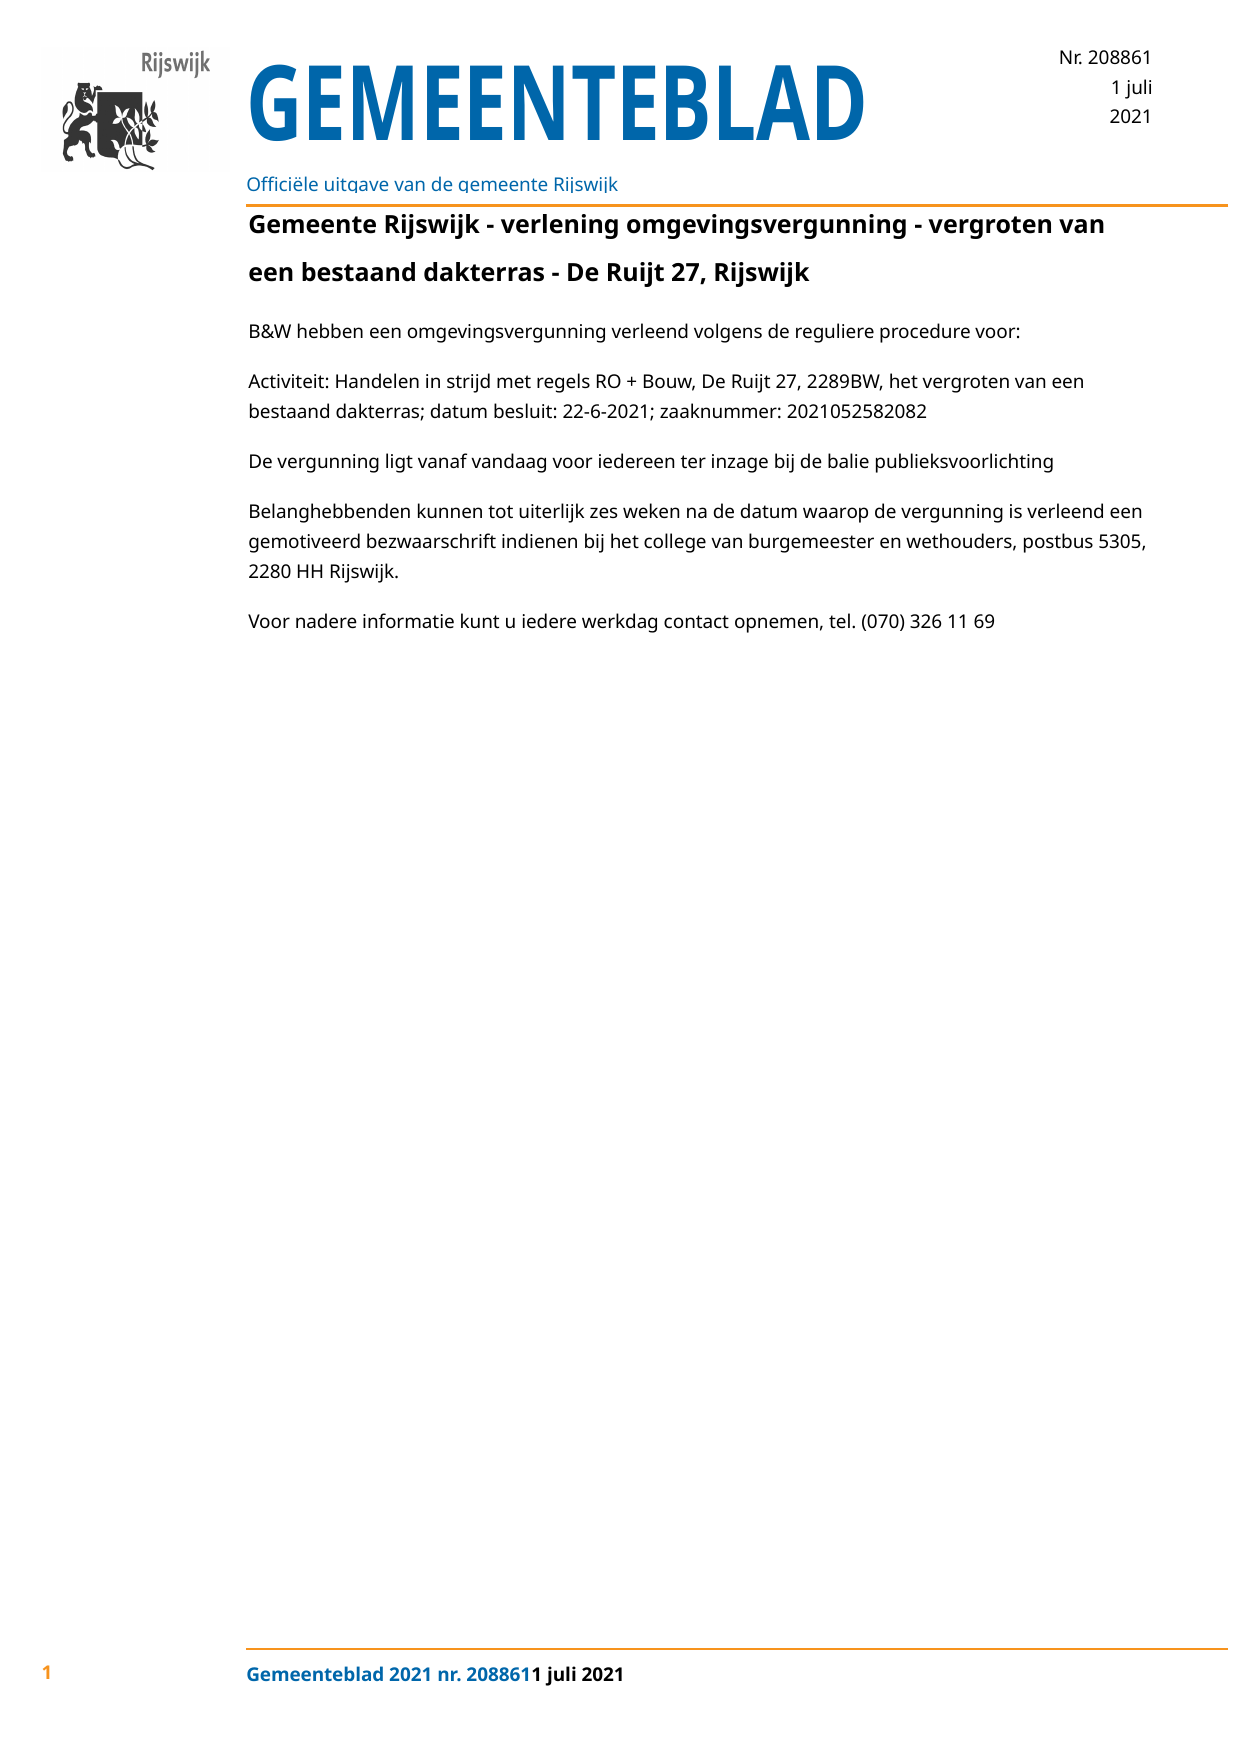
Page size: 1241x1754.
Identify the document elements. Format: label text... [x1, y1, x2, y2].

text Voor nadere informatie kunt u iedere werkdag contact opnemen, tel. (070) 326 11 69 [248, 608, 1152, 634]
text De vergunning ligt vanaf vandaag voor iedereen ter inzage bij de balie publieksvoorlichting [248, 448, 1152, 474]
text Belanghebbenden kunnen tot uiterlijk zes weken na de datum waarop de vergunning is verleend een gemotiveerd bezwaarschrift indienen bij het college van burgemeester en wethouders, postbus 5305, 2280 HH Rijswijk. [248, 499, 1152, 584]
picture [41, 47, 231, 172]
text Activiteit: Handelen in strijd met regels RO + Bouw, De Ruijt 27, 2289BW, het vergroten van een bestaand dakterras; datum besluit: 22-6-2021; zaaknummer: 2021052582082 [248, 368, 1152, 424]
text B&W hebben een omgevingsvergunning verleend volgens de reguliere procedure voor: [248, 318, 1152, 344]
text Gemeente Rijswijk - verlening omgevingsvergunning - vergroten van een bestaand dakterras - De Ruijt 27, Rijswijk [248, 207, 1152, 288]
